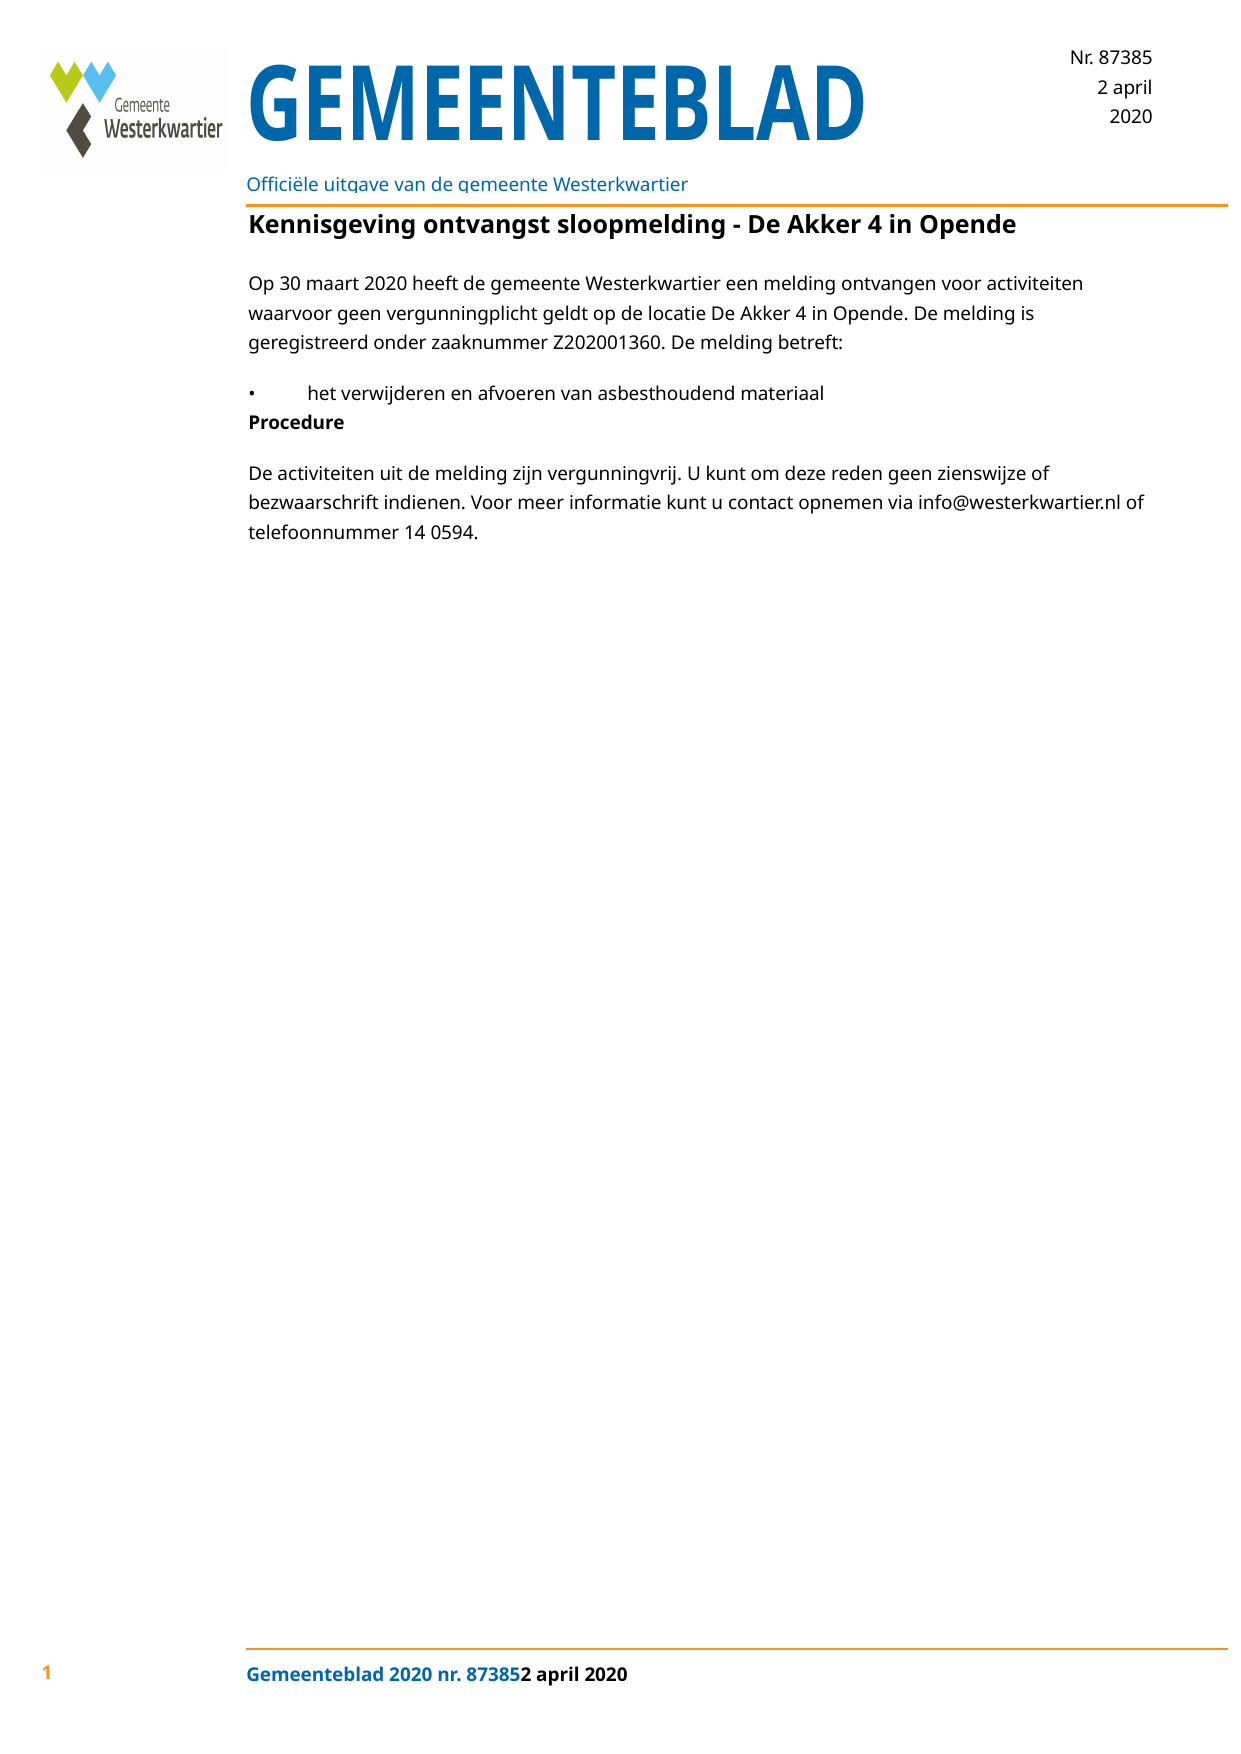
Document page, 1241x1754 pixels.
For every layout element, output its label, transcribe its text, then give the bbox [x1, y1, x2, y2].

text Kennisgeving ontvangst sloopmelding - De Akker 4 in Opende [248, 207, 1152, 241]
list het verwijderen en afvoeren van asbesthoudend materiaal [248, 380, 1152, 406]
text De activiteiten uit de melding zijn vergunningvrij. U kunt om deze reden geen zienswijze of bezwaarschrift indienen. Voor meer informatie kunt u contact opnemen via info@westerkwartier.nl of telefoonnummer 14 0594. [248, 460, 1152, 545]
picture [41, 47, 231, 172]
text Op 30 maart 2020 heeft de gemeente Westerkwartier een melding ontvangen voor activiteiten waarvoor geen vergunningplicht geldt op de locatie De Akker 4 in Opende. De melding is geregistreerd onder zaaknummer Z202001360. De melding betreft: [248, 270, 1152, 355]
text Procedure [248, 409, 1152, 435]
